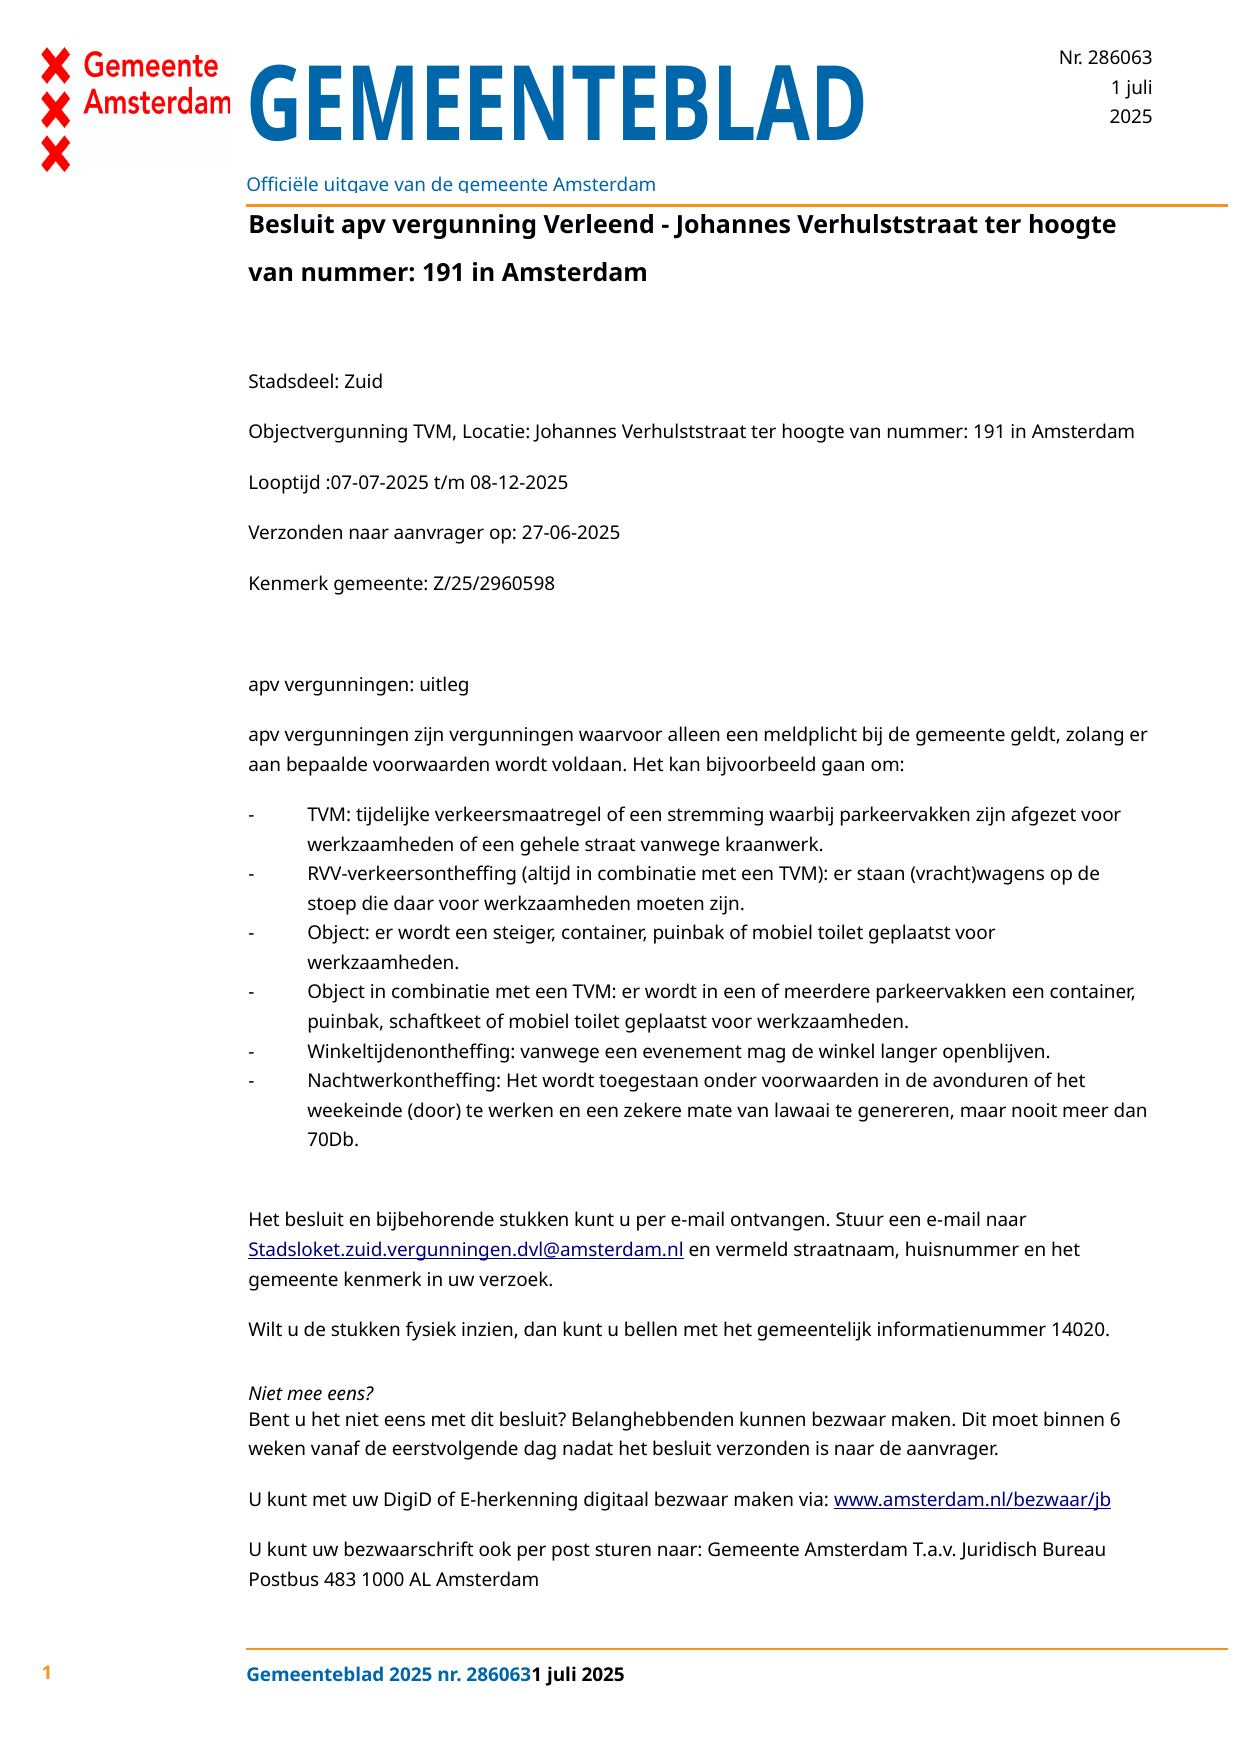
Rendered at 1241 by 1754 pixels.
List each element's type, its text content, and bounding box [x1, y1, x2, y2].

picture [41, 47, 231, 172]
text Objectvergunning TVM, Locatie: Johannes Verhulststraat ter hoogte van nummer: 191 in Amsterdam [248, 419, 1152, 444]
text Het besluit en bijbehorende stukken kunt u per e-mail ontvangen. Stuur een e-mail naar Stadsloket.zuid.vergunningen.dvl@amsterdam.nl en vermeld straatnaam, huisnummer en het gemeente kenmerk in uw verzoek. [248, 1207, 1152, 1292]
text apv vergunningen zijn vergunningen waarvoor alleen een meldplicht bij de gemeente geldt, zolang er aan bepaalde voorwaarden wordt voldaan. Het kan bijvoorbeeld gaan om: [248, 721, 1152, 777]
list Object in combinatie met een TVM: er wordt in een of meerdere parkeervakken een container, puinbak, schaftkeet of mobiel toilet geplaatst voor werkzaamheden. [248, 979, 1152, 1034]
text U kunt met uw DigiD of E-herkenning digitaal bezwaar maken via: www.amsterdam.nl/bezwaar/jb [248, 1486, 1152, 1512]
text Besluit apv vergunning Verleend - Johannes Verhulststraat ter hoogte van nummer: 191 in Amsterdam [248, 207, 1152, 288]
list Winkeltijdenontheffing: vanwege een evenement mag de winkel langer openblijven. [248, 1038, 1152, 1064]
list RVV-verkeersontheffing (altijd in combinatie met een TVM): er staan (vracht)wagens op de stoep die daar voor werkzaamheden moeten zijn. [248, 860, 1152, 916]
text Stadsdeel: Zuid [248, 368, 1152, 394]
text apv vergunningen: uitleg [248, 671, 1152, 697]
list Nachtwerkontheffing: Het wordt toegestaan onder voorwaarden in de avonduren of het weekeinde (door) te werken en een zekere mate van lawaai te genereren, maar nooit meer dan 70Db. [248, 1067, 1152, 1152]
text Kenmerk gemeente: Z/25/2960598 [248, 570, 1152, 596]
text Niet mee eens? [248, 1380, 1152, 1406]
text Wilt u de stukken fysiek inzien, dan kunt u bellen met het gemeentelijk informatienummer 14020. [248, 1316, 1152, 1342]
text U kunt uw bezwaarschrift ook per post sturen naar: Gemeente Amsterdam T.a.v. Juridisch Bureau Postbus 483 1000 AL Amsterdam [248, 1536, 1152, 1592]
list TVM: tijdelijke verkeersmaatregel of een stremming waarbij parkeervakken zijn afgezet voor werkzaamheden of een gehele straat vanwege kraanwerk. [248, 801, 1152, 857]
text Bent u het niet eens met dit besluit? Belanghebbenden kunnen bezwaar maken. Dit moet binnen 6 weken vanaf de eerstvolgende dag nadat het besluit verzonden is naar de aanvrager. [248, 1406, 1152, 1461]
text Verzonden naar aanvrager op: 27-06-2025 [248, 519, 1152, 545]
list Object: er wordt een steiger, container, puinbak of mobiel toilet geplaatst voor werkzaamheden. [248, 919, 1152, 975]
text Looptijd :07-07-2025 t/m 08-12-2025 [248, 469, 1152, 495]
